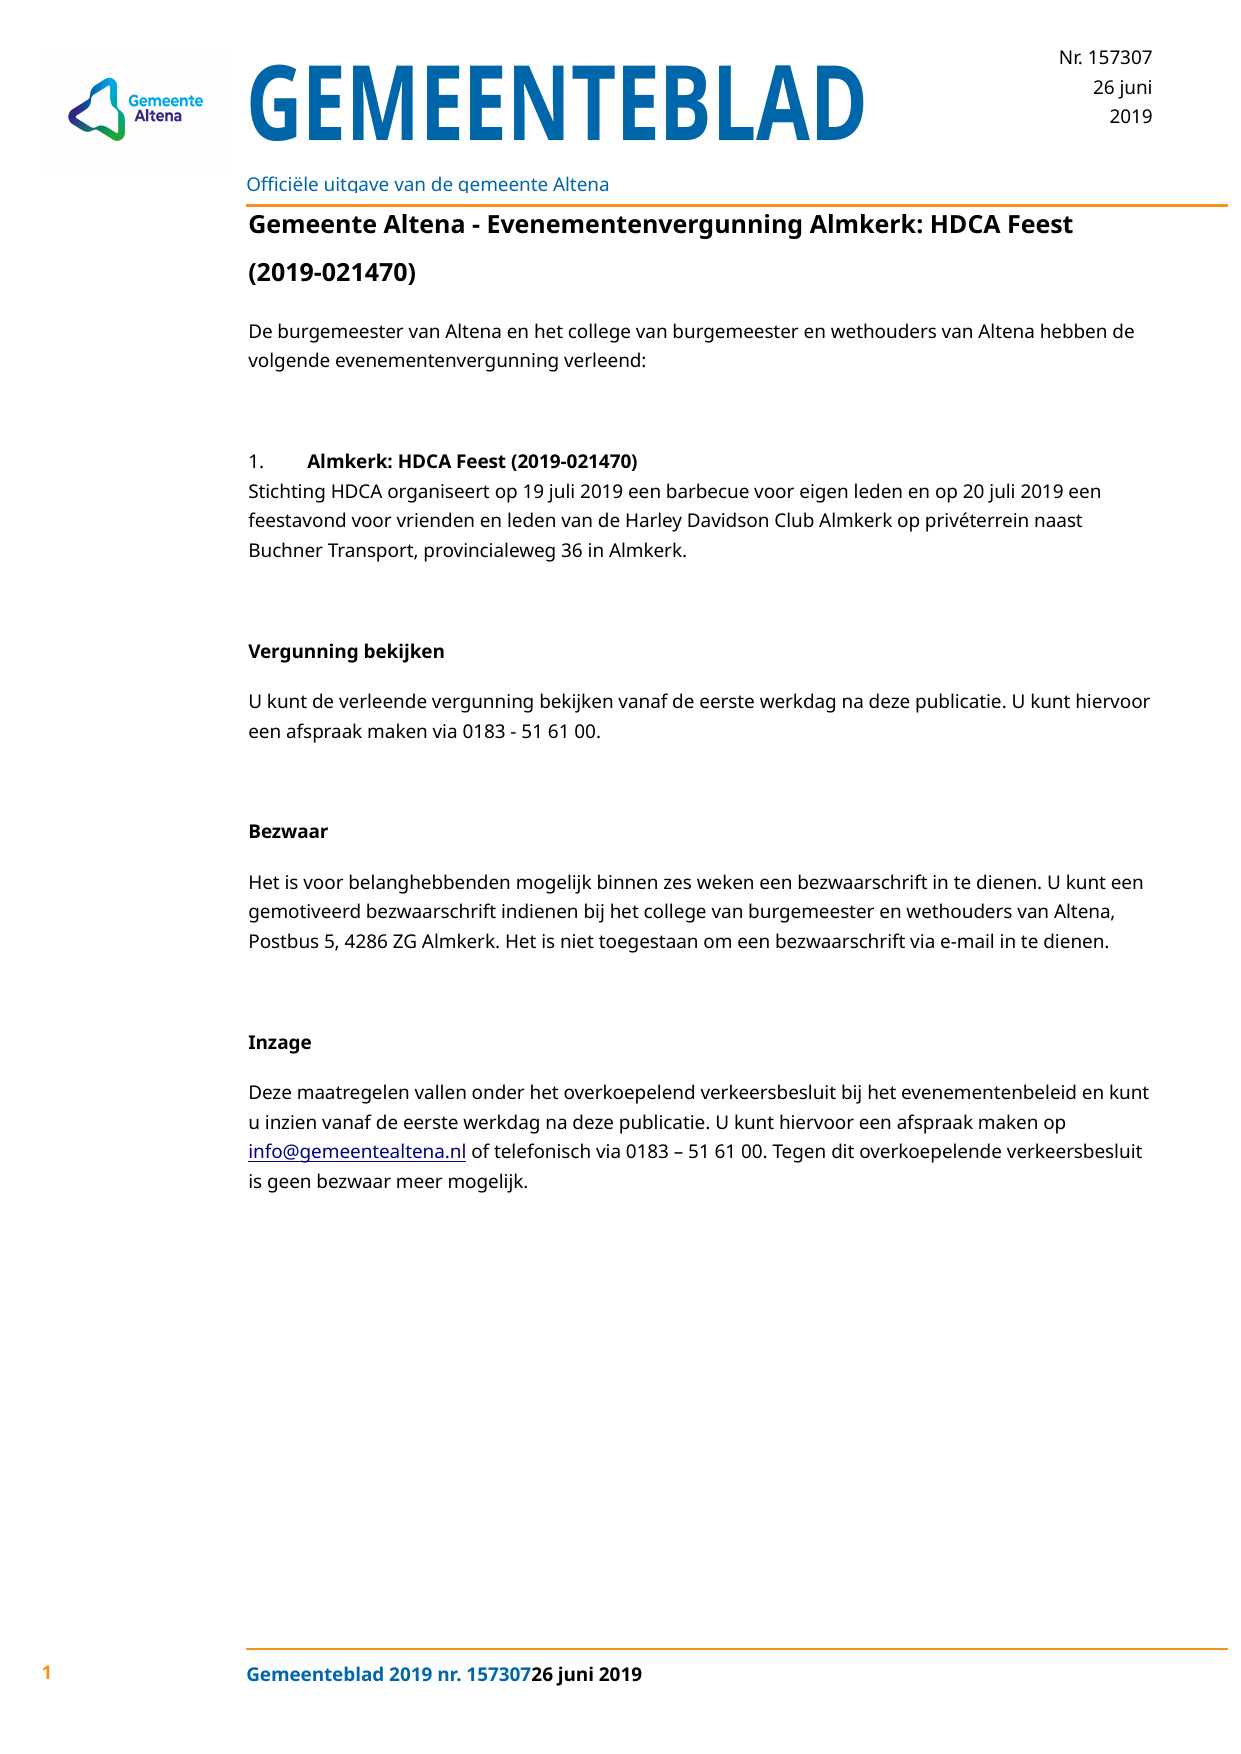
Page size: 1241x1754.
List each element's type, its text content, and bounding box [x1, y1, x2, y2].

text U kunt de verleende vergunning bekijken vanaf de eerste werkdag na deze publicatie. U kunt hiervoor een afspraak maken via 0183 - 51 61 00. [248, 688, 1152, 744]
text Vergunning bekijken [248, 638, 1152, 664]
text Inzage [248, 1029, 1152, 1055]
list Almkerk: HDCA Feest (2019-021470) [248, 448, 1152, 474]
text Bezwaar [248, 819, 1152, 844]
text Stichting HDCA organiseert op 19 juli 2019 een barbecue voor eigen leden en op 20 juli 2019 een feestavond voor vrienden en leden van de Harley Davidson Club Almkerk op privéterrein naast Buchner Transport, provincialeweg 36 in Almkerk. [248, 478, 1152, 563]
picture [41, 47, 231, 172]
text Deze maatregelen vallen onder het overkoepelend verkeersbesluit bij het evenementenbeleid en kunt u inzien vanaf de eerste werkdag na deze publicatie. U kunt hiervoor een afspraak maken op info@gemeentealtena.nl of telefonisch via 0183 – 51 61 00. Tegen dit overkoepelende verkeersbesluit is geen bezwaar meer mogelijk. [248, 1079, 1152, 1194]
text Gemeente Altena - Evenementenvergunning Almkerk: HDCA Feest (2019-021470) [248, 207, 1152, 288]
text De burgemeester van Altena en het college van burgemeester en wethouders van Altena hebben de volgende evenementenvergunning verleend: [248, 318, 1152, 373]
text Het is voor belanghebbenden mogelijk binnen zes weken een bezwaarschrift in te dienen. U kunt een gemotiveerd bezwaarschrift indienen bij het college van burgemeester en wethouders van Altena, Postbus 5, 4286 ZG Almkerk. Het is niet toegestaan om een bezwaarschrift via e-mail in te dienen. [248, 869, 1152, 954]
